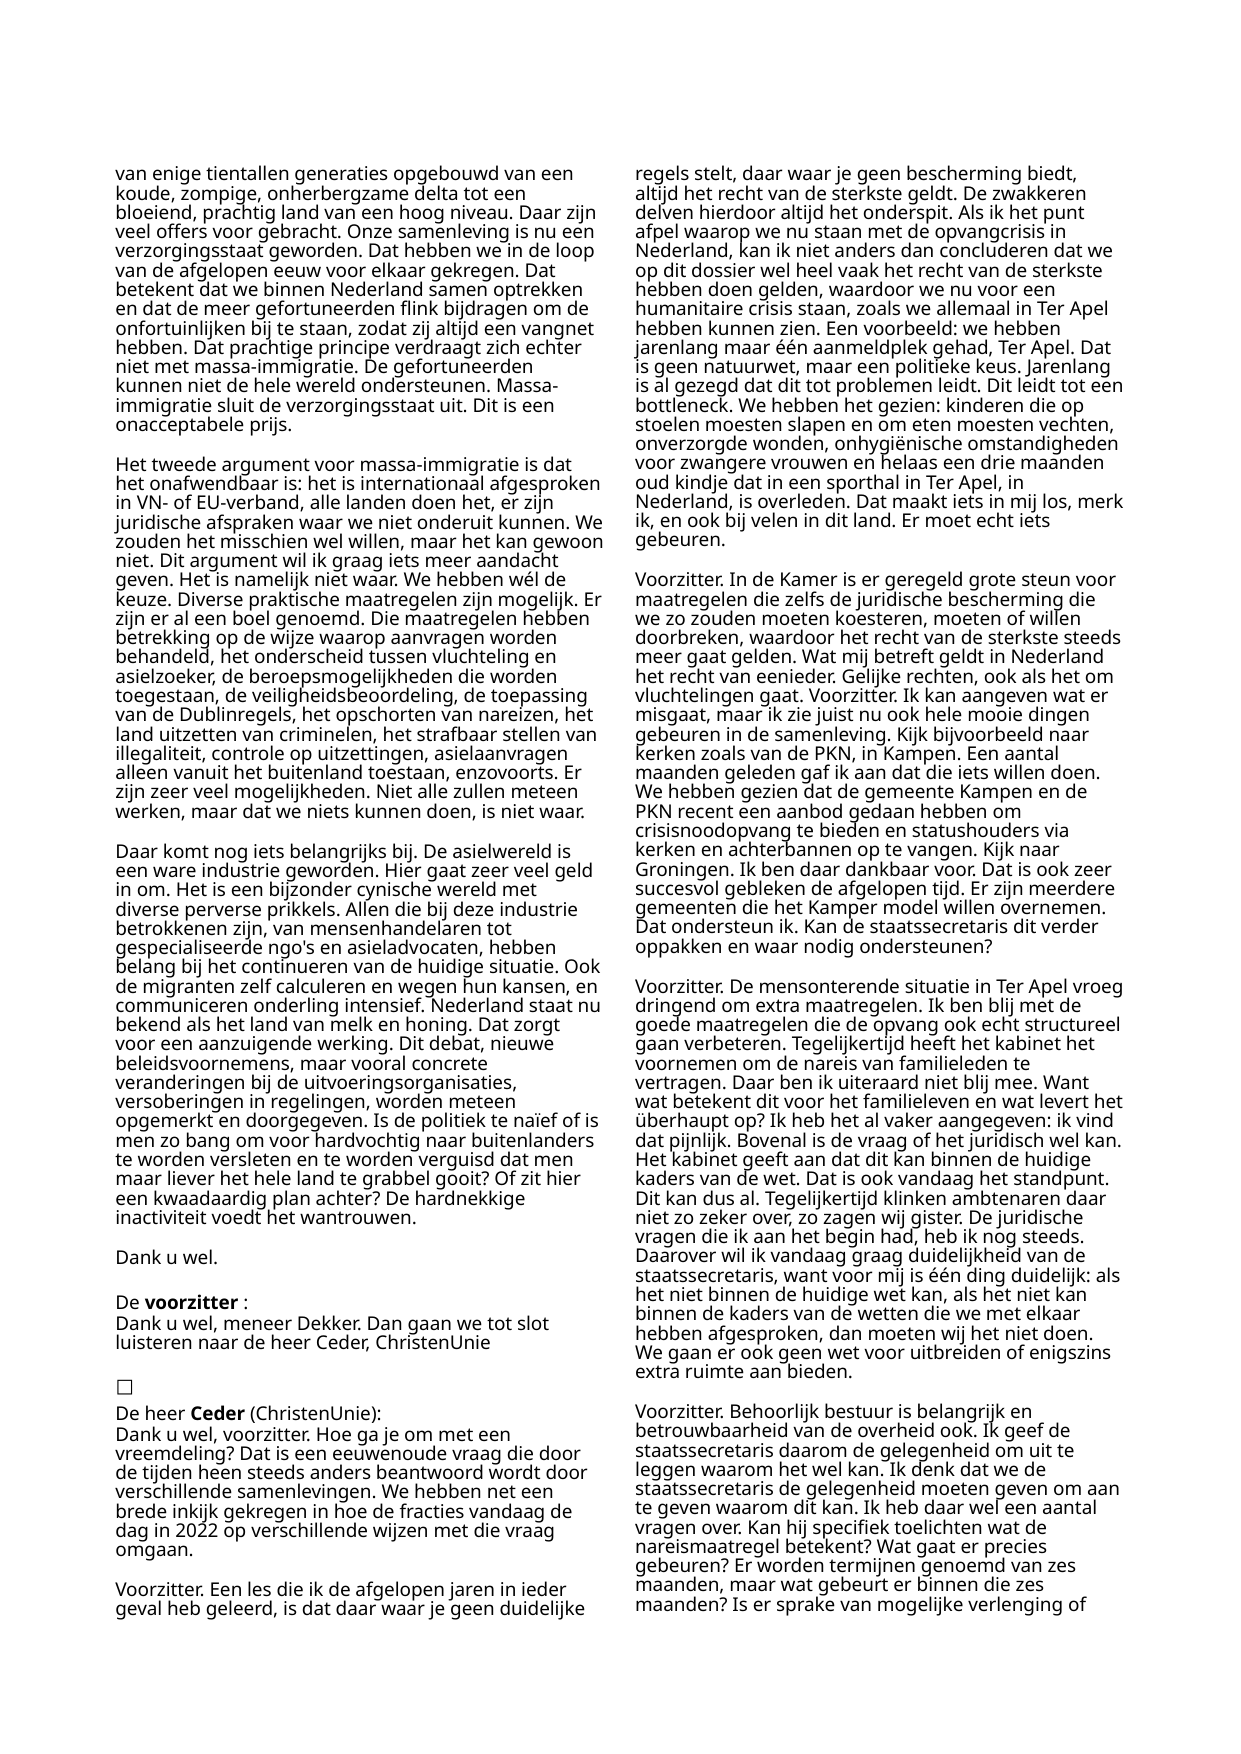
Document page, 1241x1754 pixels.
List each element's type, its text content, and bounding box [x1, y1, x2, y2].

text De voorzitter : [115, 1289, 605, 1315]
text Dank u wel, voorzitter. Hoe ga je om met een vreemdeling? Dat is een eeuwenoude vraag die door de tijden heen steeds anders beantwoord wordt door verschillende samenlevingen. We hebben net een brede inkijk gekregen in hoe de fracties vandaag de dag in 2022 op verschillende wijzen met die vraag omgaan. [115, 1426, 605, 1560]
text Dank u wel. [115, 1249, 605, 1268]
text Voorzitter. Een les die ik de afgelopen jaren in ieder geval heb geleerd, is dat daar waar je geen duidelijke [115, 1581, 605, 1620]
text regels stelt, daar waar je geen bescherming biedt, altijd het recht van de sterkste geldt. De zwakkeren delven hierdoor altijd het onderspit. Als ik het punt afpel waarop we nu staan met de opvangcrisis in Nederland, kan ik niet anders dan concluderen dat we op dit dossier wel heel vaak het recht van de sterkste hebben doen gelden, waardoor we nu voor een humanitaire crisis staan, zoals we allemaal in Ter Apel hebben kunnen zien. Een voorbeeld: we hebben jarenlang maar één aanmeldplek gehad, Ter Apel. Dat is geen natuurwet, maar een politieke keus. Jarenlang is al gezegd dat dit tot problemen leidt. Dit leidt tot een bottleneck. We hebben het gezien: kinderen die op stoelen moesten slapen en om eten moesten vechten, onverzorgde wonden, onhygiënische omstandigheden voor zwangere vrouwen en helaas een drie maanden oud kindje dat in een sporthal in Ter Apel, in Nederland, is overleden. Dat maakt iets in mij los, merk ik, en ook bij velen in dit land. Er moet echt iets gebeuren. [635, 165, 1125, 551]
text Dank u wel, meneer Dekker. Dan gaan we tot slot luisteren naar de heer Ceder, ChristenUnie [115, 1315, 605, 1353]
text Voorzitter. In de Kamer is er geregeld grote steun voor maatregelen die zelfs de juridische bescherming die we zo zouden moeten koesteren, moeten of willen doorbreken, waardoor het recht van de sterkste steeds meer gaat gelden. Wat mij betreft geldt in Nederland het recht van eenieder. Gelijke rechten, ook als het om vluchtelingen gaat. Voorzitter. Ik kan aangeven wat er misgaat, maar ik zie juist nu ook hele mooie dingen gebeuren in de samenleving. Kijk bijvoorbeeld naar kerken zoals van de PKN, in Kampen. Een aantal maanden geleden gaf ik aan dat die iets willen doen. We hebben gezien dat de gemeente Kampen en de PKN recent een aanbod gedaan hebben om crisisnoodopvang te bieden en statushouders via kerken en achterbannen op te vangen. Kijk naar Groningen. Ik ben daar dankbaar voor. Dat is ook zeer succesvol gebleken de afgelopen tijd. Er zijn meerdere gemeenten die het Kamper model willen overnemen. Dat ondersteun ik. Kan de staatssecretaris dit verder oppakken en waar nodig ondersteunen? [635, 571, 1125, 957]
text Voorzitter. Behoorlijk bestuur is belangrijk en betrouwbaarheid van de overheid ook. Ik geef de staatssecretaris daarom de gelegenheid om uit te leggen waarom het wel kan. Ik denk dat we de staatssecretaris de gelegenheid moeten geven om aan te geven waarom dit kan. Ik heb daar wel een aantal vragen over. Kan hij specifiek toelichten wat de nareismaatregel betekent? Wat gaat er precies gebeuren? Er worden termijnen genoemd van zes maanden, maar wat gebeurt er binnen die zes maanden? Is er sprake van mogelijke verlenging of [635, 1403, 1125, 1615]
text ⬜ [115, 1374, 605, 1400]
text Daar komt nog iets belangrijks bij. De asielwereld is een ware industrie geworden. Hier gaat zeer veel geld in om. Het is een bijzonder cynische wereld met diverse perverse prikkels. Allen die bij deze industrie betrokkenen zijn, van mensenhandelaren tot gespecialiseerde ngo's en asieladvocaten, hebben belang bij het continueren van de huidige situatie. Ook de migranten zelf calculeren en wegen hun kansen, en communiceren onderling intensief. Nederland staat nu bekend als het land van melk en honing. Dat zorgt voor een aanzuigende werking. Dit debat, nieuwe beleidsvoornemens, maar vooral concrete veranderingen bij de uitvoeringsorganisaties, versoberingen in regelingen, worden meteen opgemerkt en doorgegeven. Is de politiek te naïef of is men zo bang om voor hardvochtig naar buitenlanders te worden versleten en te worden verguisd dat men maar liever het hele land te grabbel gooit? Of zit hier een kwaadaardig plan achter? De hardnekkige inactiviteit voedt het wantrouwen. [115, 843, 605, 1228]
text De heer Ceder (ChristenUnie): [115, 1400, 605, 1426]
text Het tweede argument voor massa-immigratie is dat het onafwendbaar is: het is internationaal afgesproken in VN- of EU-verband, alle landen doen het, er zijn juridische afspraken waar we niet onderuit kunnen. We zouden het misschien wel willen, maar het kan gewoon niet. Dit argument wil ik graag iets meer aandacht geven. Het is namelijk niet waar. We hebben wél de keuze. Diverse praktische maatregelen zijn mogelijk. Er zijn er al een boel genoemd. Die maatregelen hebben betrekking op de wijze waarop aanvragen worden behandeld, het onderscheid tussen vluchteling en asielzoeker, de beroepsmogelijkheden die worden toegestaan, de veiligheidsbeoordeling, de toepassing van de Dublinregels, het opschorten van nareizen, het land uitzetten van criminelen, het strafbaar stellen van illegaliteit, controle op uitzettingen, asielaanvragen alleen vanuit het buitenland toestaan, enzovoorts. Er zijn zeer veel mogelijkheden. Niet alle zullen meteen werken, maar dat we niets kunnen doen, is niet waar. [115, 456, 605, 822]
text Voorzitter. De mensonterende situatie in Ter Apel vroeg dringend om extra maatregelen. Ik ben blij met de goede maatregelen die de opvang ook echt structureel gaan verbeteren. Tegelijkertijd heeft het kabinet het voornemen om de nareis van familieleden te vertragen. Daar ben ik uiteraard niet blij mee. Want wat betekent dit voor het familieleven en wat levert het überhaupt op? Ik heb het al vaker aangegeven: ik vind dat pijnlijk. Bovenal is de vraag of het juridisch wel kan. Het kabinet geeft aan dat dit kan binnen de huidige kaders van de wet. Dat is ook vandaag het standpunt. Dit kan dus al. Tegelijkertijd klinken ambtenaren daar niet zo zeker over, zo zagen wij gister. De juridische vragen die ik aan het begin had, heb ik nog steeds. Daarover wil ik vandaag graag duidelijkheid van de staatssecretaris, want voor mij is één ding duidelijk: als het niet binnen de huidige wet kan, als het niet kan binnen de kaders van de wetten die we met elkaar hebben afgesproken, dan moeten wij het niet doen. We gaan er ook geen wet voor uitbreiden of enigszins extra ruimte aan bieden. [635, 978, 1125, 1382]
text van enige tientallen generaties opgebouwd van een koude, zompige, onherbergzame delta tot een bloeiend, prachtig land van een hoog niveau. Daar zijn veel offers voor gebracht. Onze samenleving is nu een verzorgingsstaat geworden. Dat hebben we in de loop van de afgelopen eeuw voor elkaar gekregen. Dat betekent dat we binnen Nederland samen optrekken en dat de meer gefortuneerden flink bijdragen om de onfortuinlijken bij te staan, zodat zij altijd een vangnet hebben. Dat prachtige principe verdraagt zich echter niet met massa-immigratie. De gefortuneerden kunnen niet de hele wereld ondersteunen. Massa-immigratie sluit de verzorgingsstaat uit. Dit is een onacceptabele prijs. [115, 165, 605, 435]
